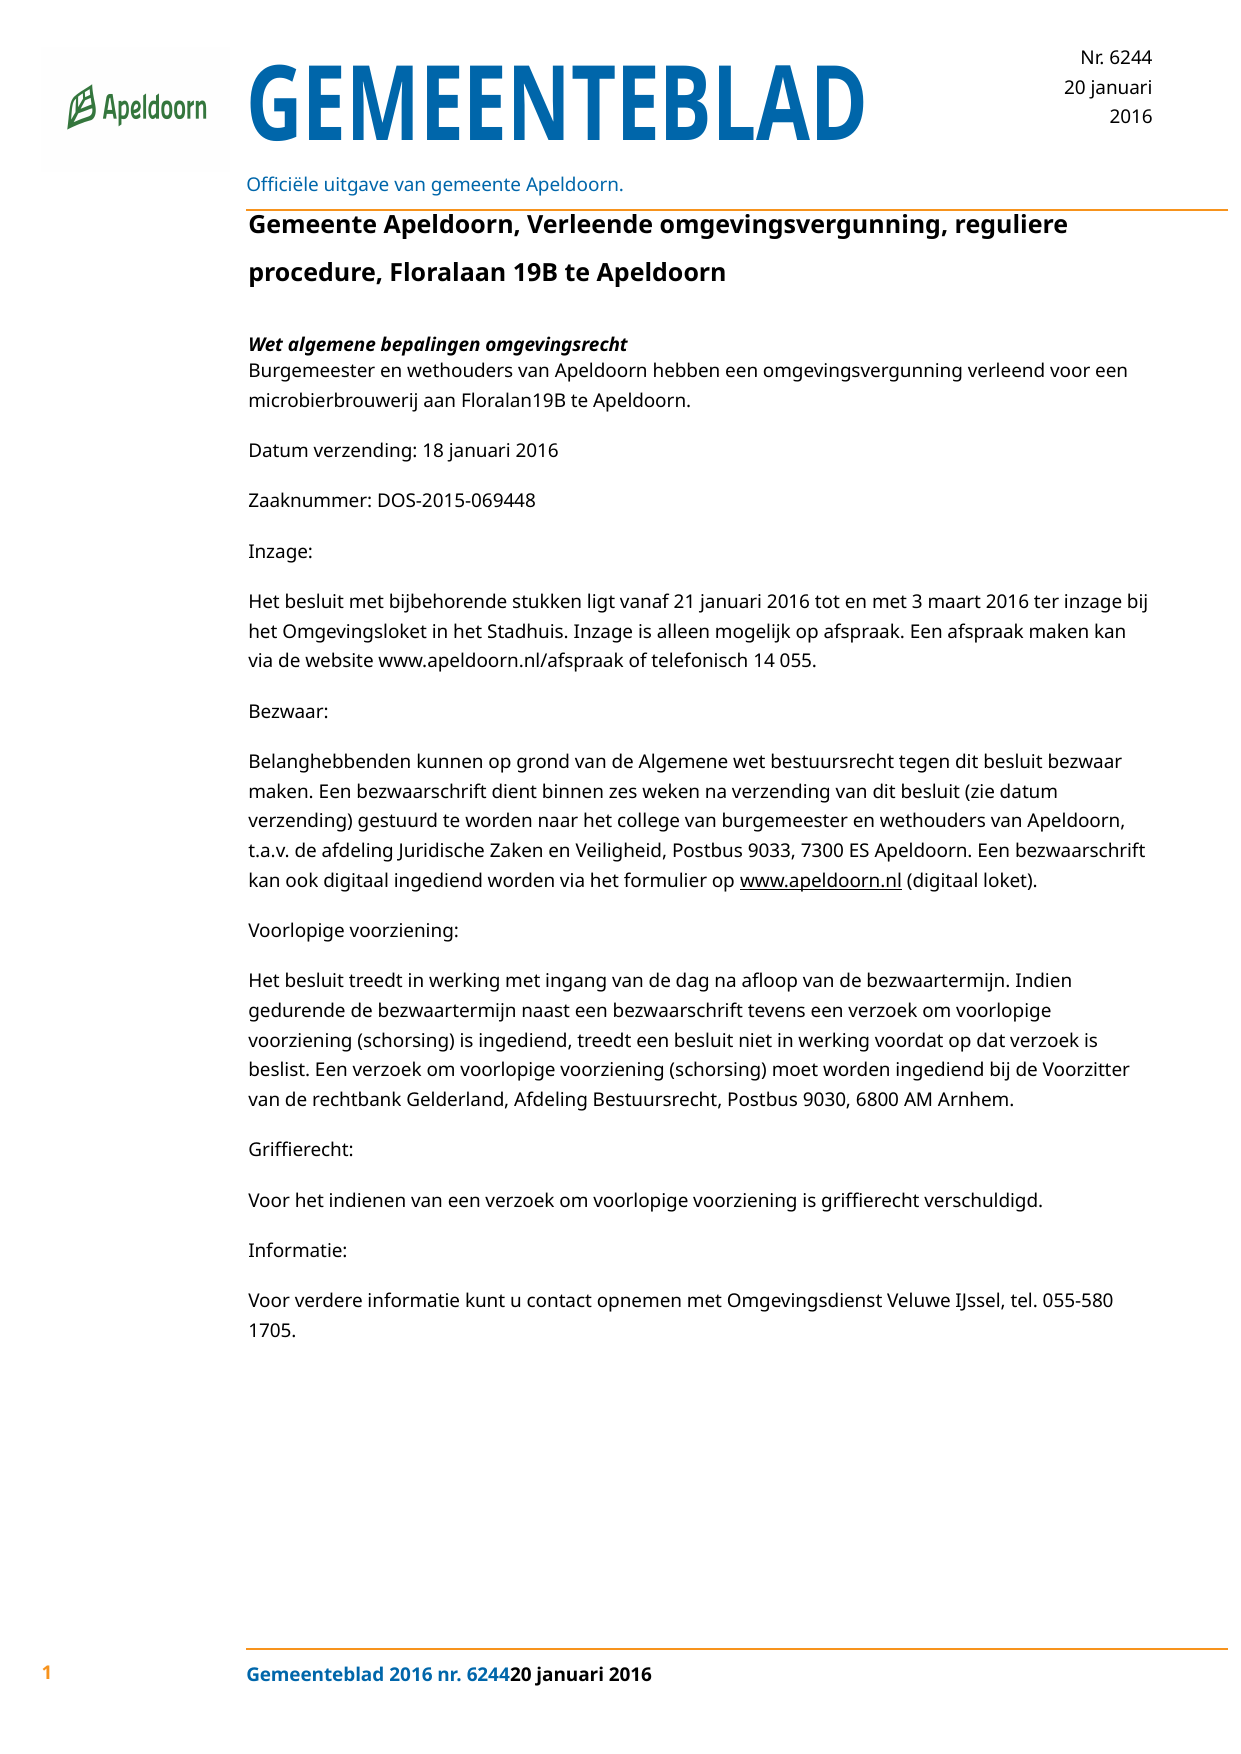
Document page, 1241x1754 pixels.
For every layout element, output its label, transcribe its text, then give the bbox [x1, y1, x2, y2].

text Gemeente Apeldoorn, Verleende omgevingsvergunning, reguliere procedure, Floralaan 19B te Apeldoorn [248, 211, 1152, 288]
text Zaaknummer: DOS-2015-069448 [248, 488, 1152, 513]
text Informatie: [248, 1237, 1152, 1263]
text Voor het indienen van een verzoek om voorlopige voorziening is griffierecht verschuldigd. [248, 1187, 1152, 1212]
text Inzage: [248, 538, 1152, 564]
text Het besluit met bijbehorende stukken ligt vanaf 21 januari 2016 tot en met 3 maart 2016 ter inzage bij het Omgevingsloket in het Stadhuis. Inzage is alleen mogelijk op afspraak. Een afspraak maken kan via de website www.apeldoorn.nl/afspraak of telefonisch 14 055. [248, 588, 1152, 673]
text Burgemeester en wethouders van Apeldoorn hebben een omgevingsvergunning verleend voor een microbierbrouwerij aan Floralan19B te Apeldoorn. [248, 357, 1152, 412]
text Voor verdere informatie kunt u contact opnemen met Omgevingsdienst Veluwe IJssel, tel. 055-580 1705. [248, 1288, 1152, 1343]
text Bezwaar: [248, 698, 1152, 724]
text Het besluit treedt in werking met ingang van de dag na afloop van de bezwaartermijn. Indien gedurende de bezwaartermijn naast een bezwaarschrift tevens een verzoek om voorlopige voorziening (schorsing) is ingediend, treedt een besluit niet in werking voordat op dat verzoek is beslist. Een verzoek om voorlopige voorziening (schorsing) moet worden ingediend bij de Voorzitter van de rechtbank Gelderland, Afdeling Bestuursrecht, Postbus 9030, 6800 AM Arnhem. [248, 968, 1152, 1112]
text Datum verzending: 18 januari 2016 [248, 437, 1152, 463]
text Voorlopige voorziening: [248, 917, 1152, 943]
picture [41, 47, 231, 172]
text Wet algemene bepalingen omgevingsrecht [248, 331, 1152, 357]
text Belanghebbenden kunnen op grond van de Algemene wet bestuursrecht tegen dit besluit bezwaar maken. Een bezwaarschrift dient binnen zes weken na verzending van dit besluit (zie datum verzending) gestuurd te worden naar het college van burgemeester en wethouders van Apeldoorn, t.a.v. de afdeling Juridische Zaken en Veiligheid, Postbus 9033, 7300 ES Apeldoorn. Een bezwaarschrift kan ook digitaal ingediend worden via het formulier op www.apeldoorn.nl (digitaal loket). [248, 748, 1152, 892]
text Griffierecht: [248, 1136, 1152, 1162]
